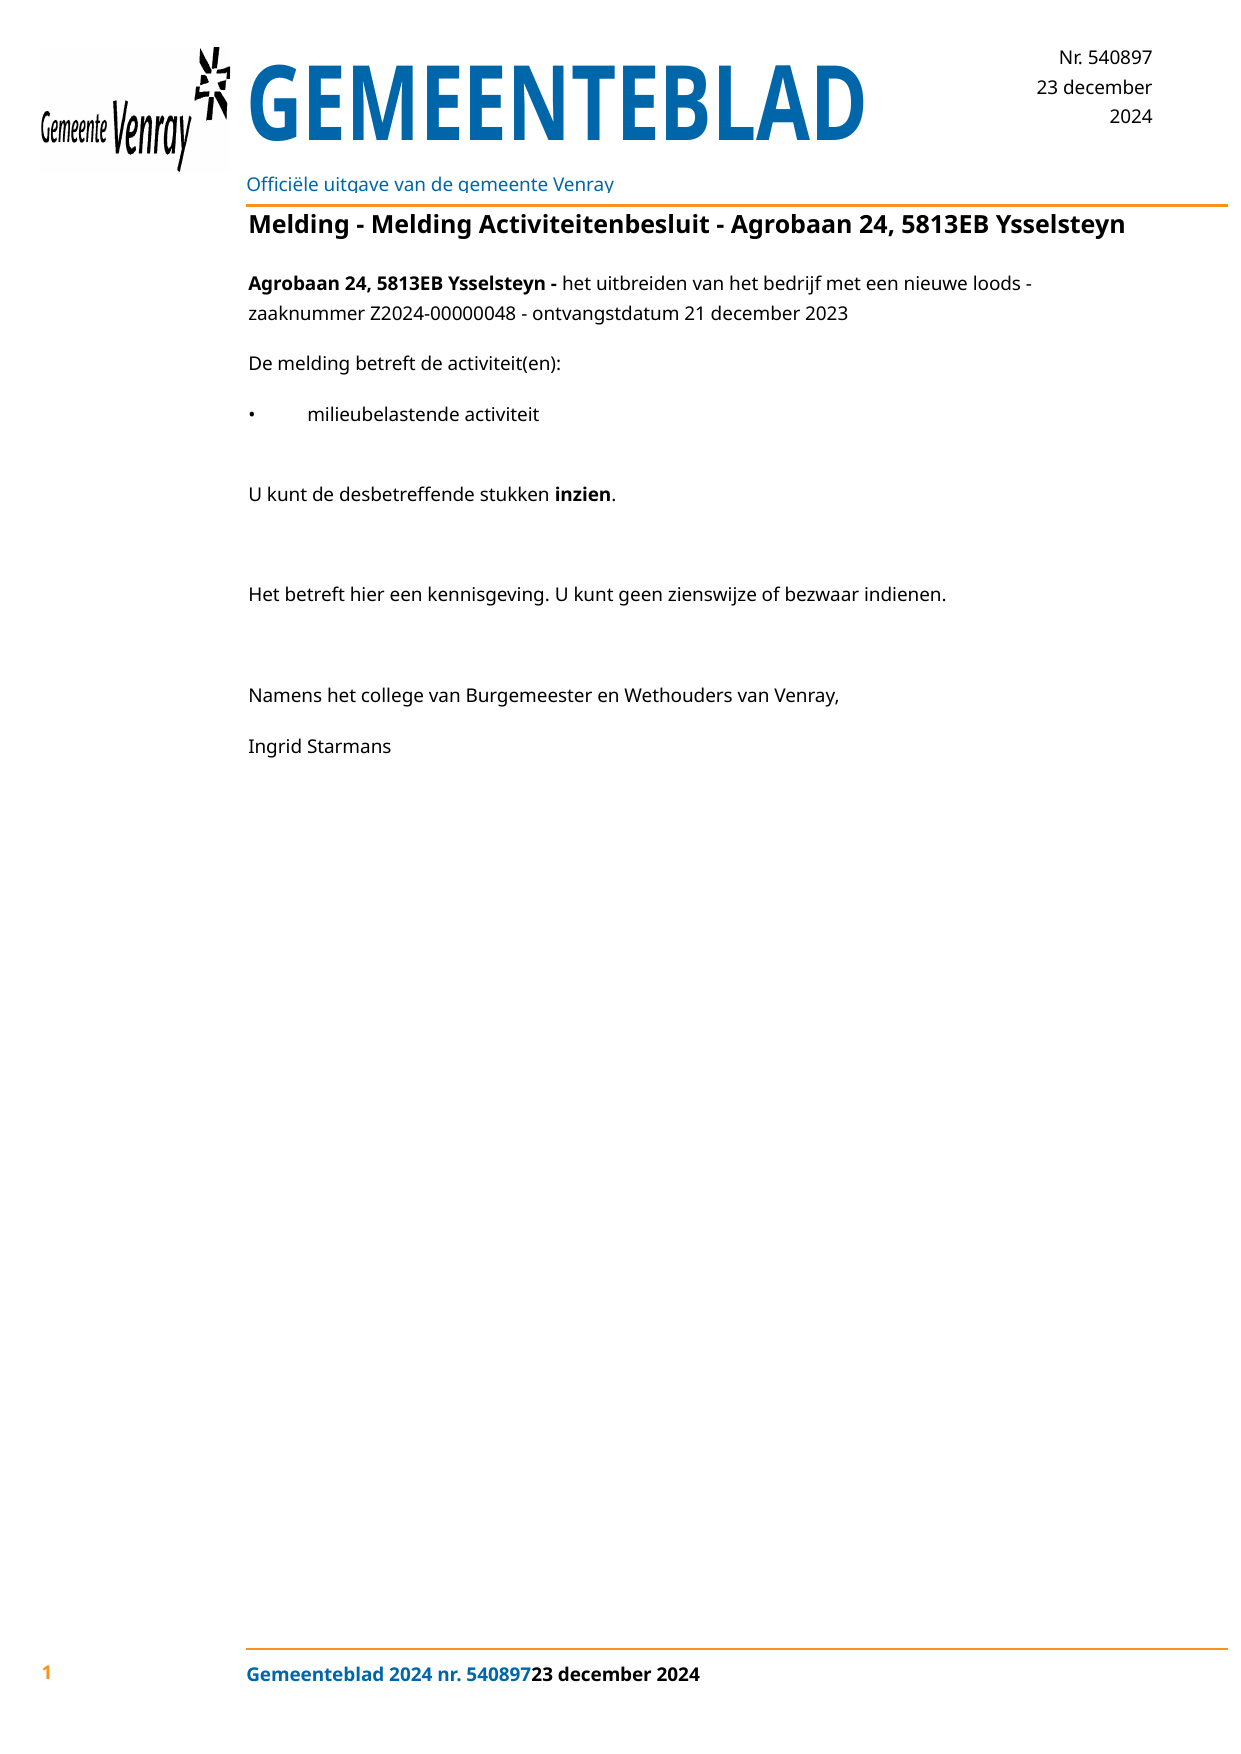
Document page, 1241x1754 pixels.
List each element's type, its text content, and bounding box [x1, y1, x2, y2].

text De melding betreft de activiteit(en): [248, 350, 1152, 376]
text Ingrid Starmans [248, 733, 1152, 758]
text Het betreft hier een kennisgeving. U kunt geen zienswijze of bezwaar indienen. [248, 582, 1152, 607]
text U kunt de desbetreffende stukken inzien. [248, 481, 1152, 506]
text Agrobaan 24, 5813EB Ysselsteyn - het uitbreiden van het bedrijf met een nieuwe loods - zaaknummer Z2024-00000048 - ontvangstdatum 21 december 2023 [248, 270, 1152, 326]
text Namens het college van Burgemeester en Wethouders van Venray, [248, 682, 1152, 708]
text Melding - Melding Activiteitenbesluit - Agrobaan 24, 5813EB Ysselsteyn [248, 207, 1152, 241]
picture [41, 47, 231, 172]
list milieubelastende activiteit [248, 401, 1152, 426]
